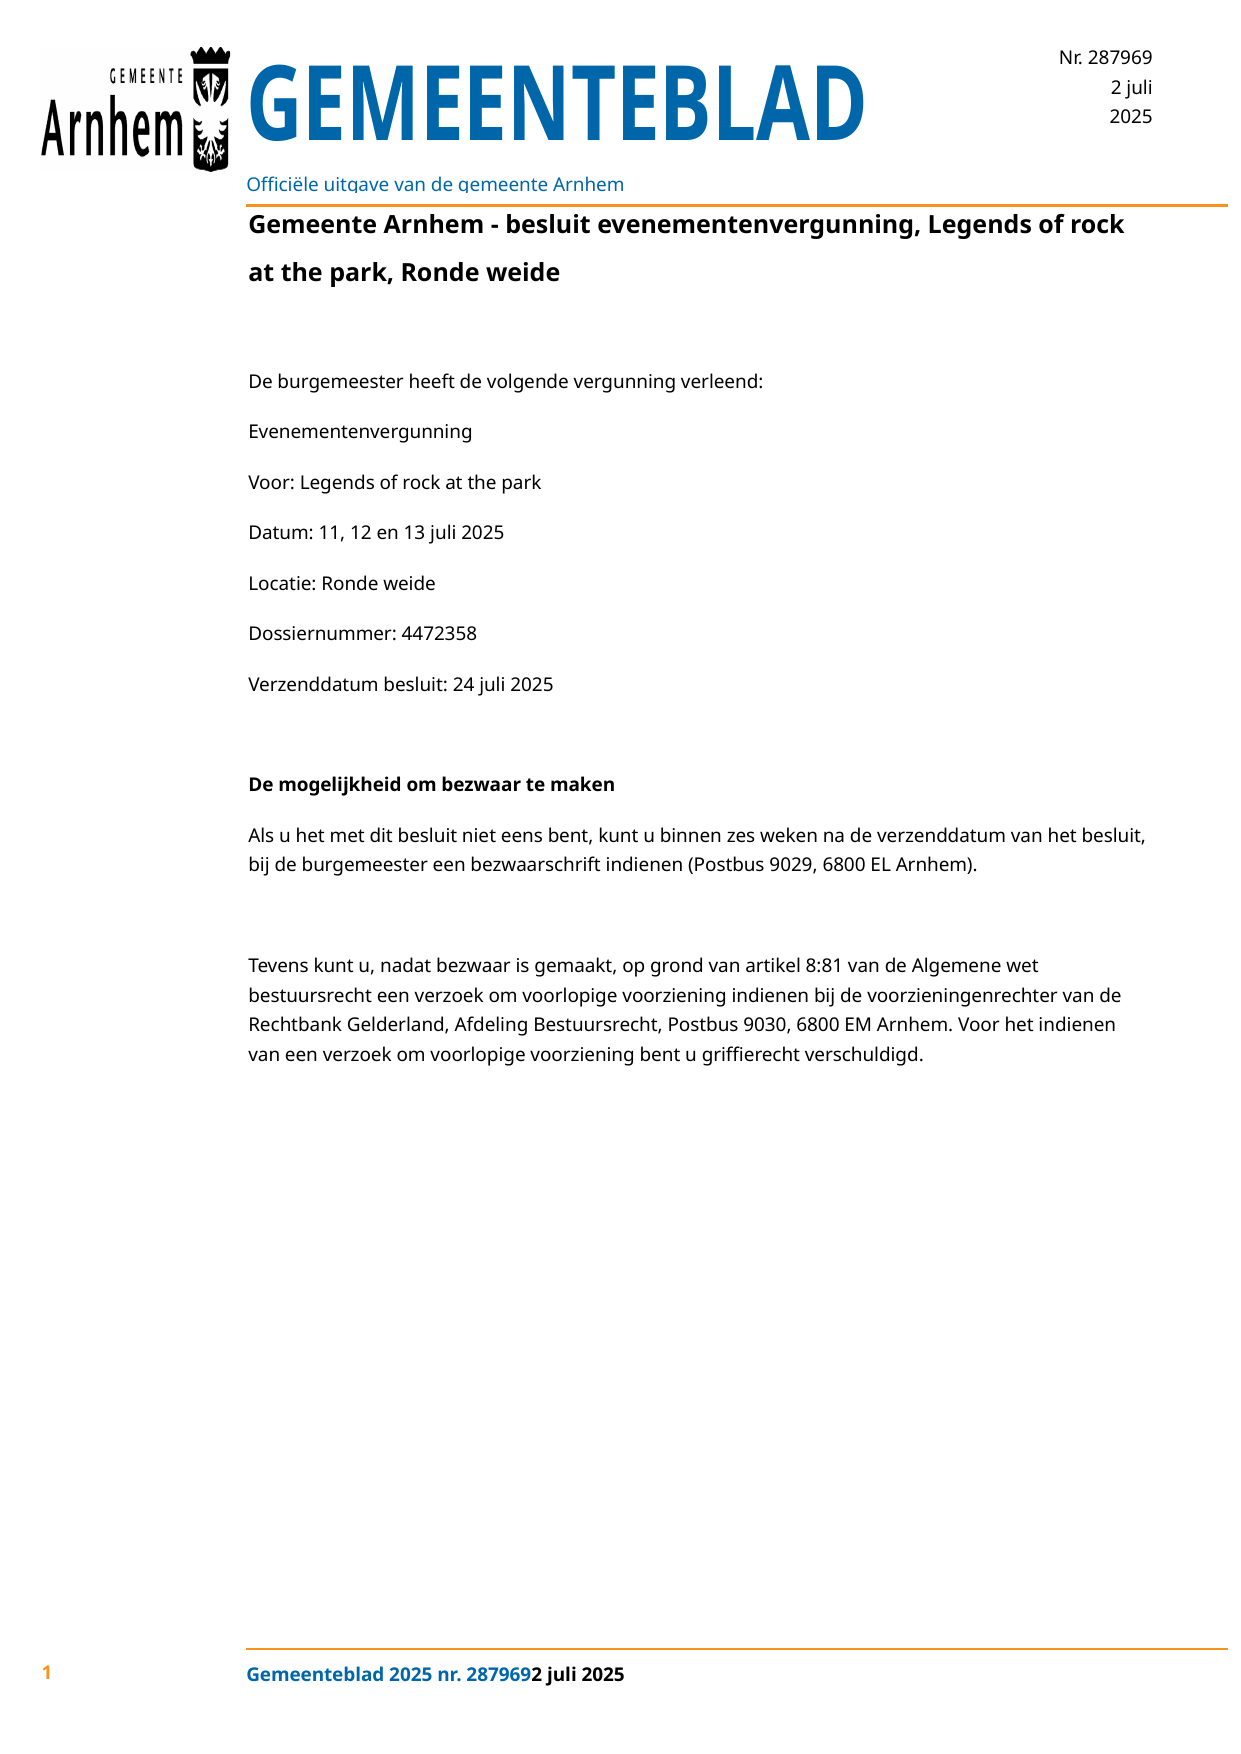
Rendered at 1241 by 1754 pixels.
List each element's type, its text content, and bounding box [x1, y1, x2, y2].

text Dossiernummer: 4472358 [248, 620, 1152, 646]
text Tevens kunt u, nadat bezwaar is gemaakt, op grond van artikel 8:81 van de Algemene wet bestuursrecht een verzoek om voorlopige voorziening indienen bij de voorzieningenrechter van de Rechtbank Gelderland, Afdeling Bestuursrecht, Postbus 9030, 6800 EM Arnhem. Voor het indienen van een verzoek om voorlopige voorziening bent u griffierecht verschuldigd. [248, 952, 1152, 1067]
text Voor: Legends of rock at the park [248, 469, 1152, 495]
picture [41, 47, 231, 172]
text Locatie: Ronde weide [248, 570, 1152, 596]
text Verzenddatum besluit: 24 juli 2025 [248, 671, 1152, 697]
text Gemeente Arnhem - besluit evenementenvergunning, Legends of rock at the park, Ronde weide [248, 207, 1152, 288]
text Datum: 11, 12 en 13 juli 2025 [248, 519, 1152, 545]
text De burgemeester heeft de volgende vergunning verleend: [248, 368, 1152, 394]
text Evenementenvergunning [248, 419, 1152, 444]
text Als u het met dit besluit niet eens bent, kunt u binnen zes weken na de verzenddatum van het besluit, bij de burgemeester een bezwaarschrift indienen (Postbus 9029, 6800 EL Arnhem). [248, 822, 1152, 877]
text De mogelijkheid om bezwaar te maken [248, 772, 1152, 797]
